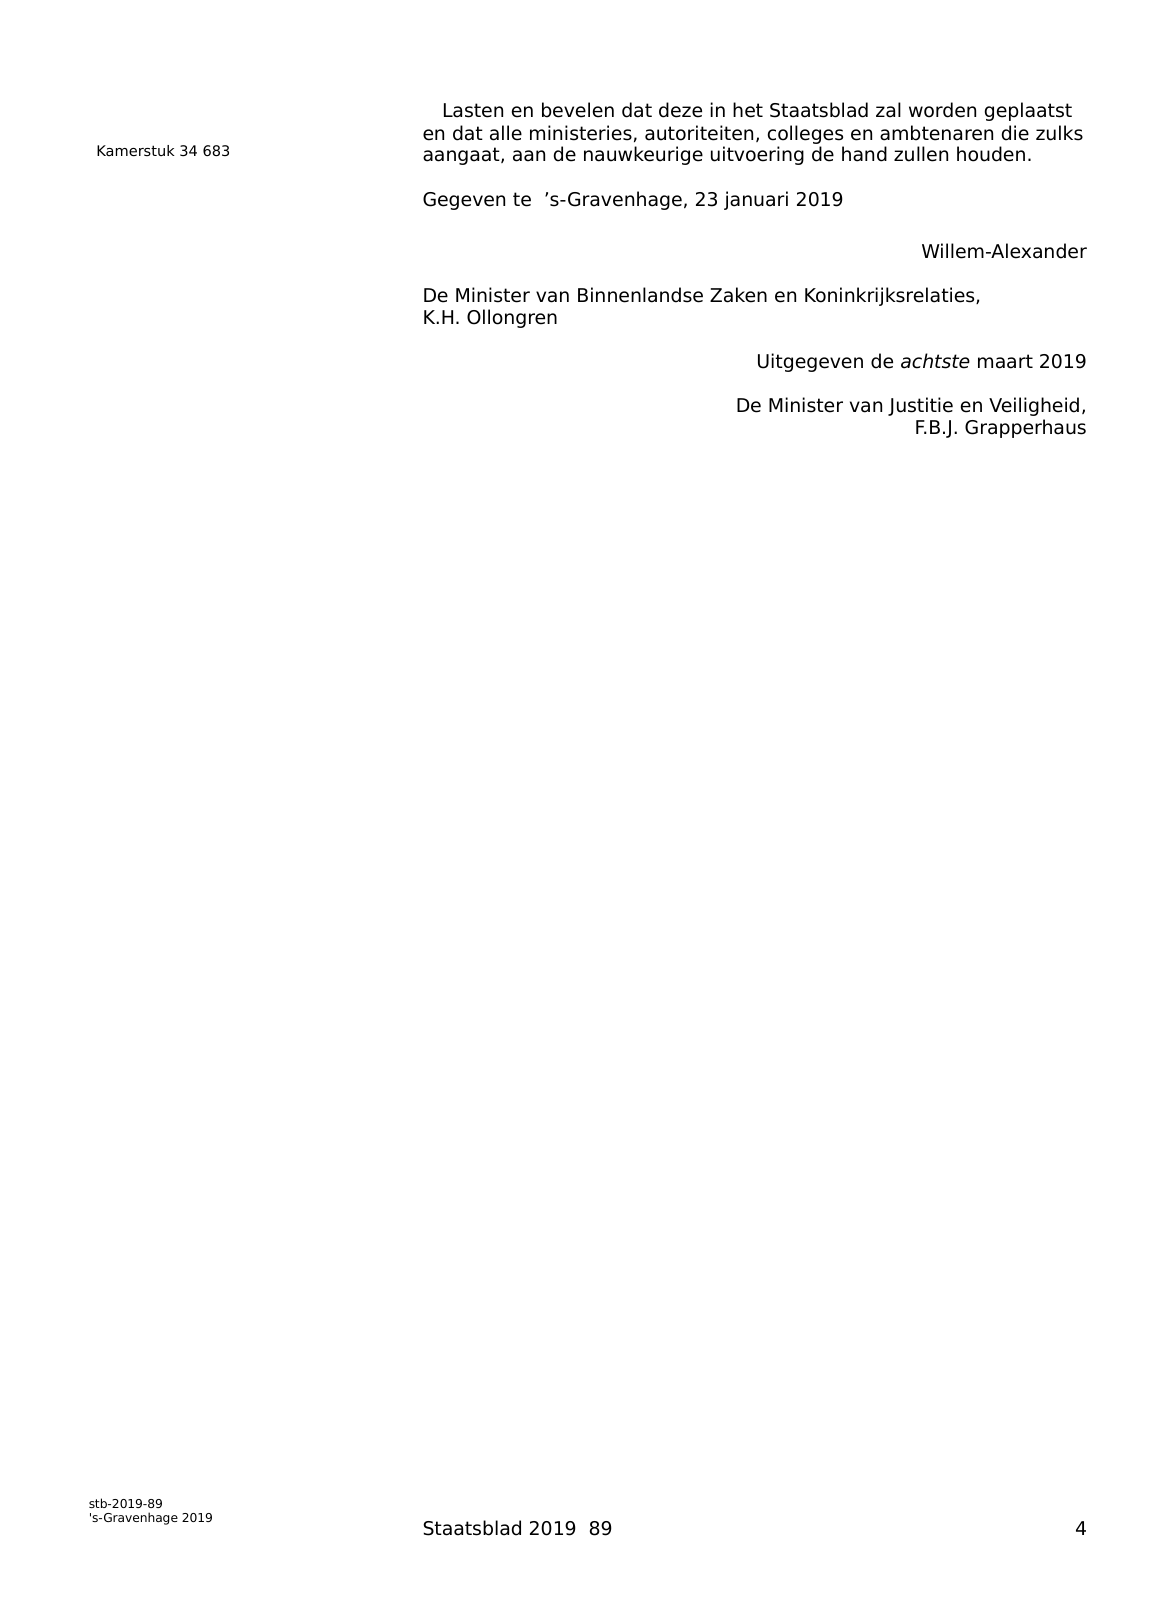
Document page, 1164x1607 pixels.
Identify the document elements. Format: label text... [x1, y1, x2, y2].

text De Minister van Justitie en Veiligheid, F.B.J. Grapperhaus [422, 395, 1087, 439]
text De Minister van Binnenlandse Zaken en Koninkrijksrelaties, K.H. Ollongren [422, 285, 1087, 329]
text 's-Gravenhage 2019 [88, 1511, 323, 1525]
text Willem-Alexander [422, 241, 1087, 262]
text Lasten en bevelen dat deze in het Staatsblad zal worden geplaatst en dat alle ministeries, autoriteiten, colleges en ambtenaren die zulks aangaat, aan de nauwkeurige uitvoering de hand zullen houden. [422, 100, 1087, 166]
text Gegeven te ’s-Gravenhage, 23 januari 2019 [422, 188, 1087, 211]
text Kamerstuk 34 683 [77, 143, 396, 160]
text Uitgegeven de achtste maart 2019 [422, 351, 1087, 373]
text stb-2019-89 [88, 1497, 323, 1511]
